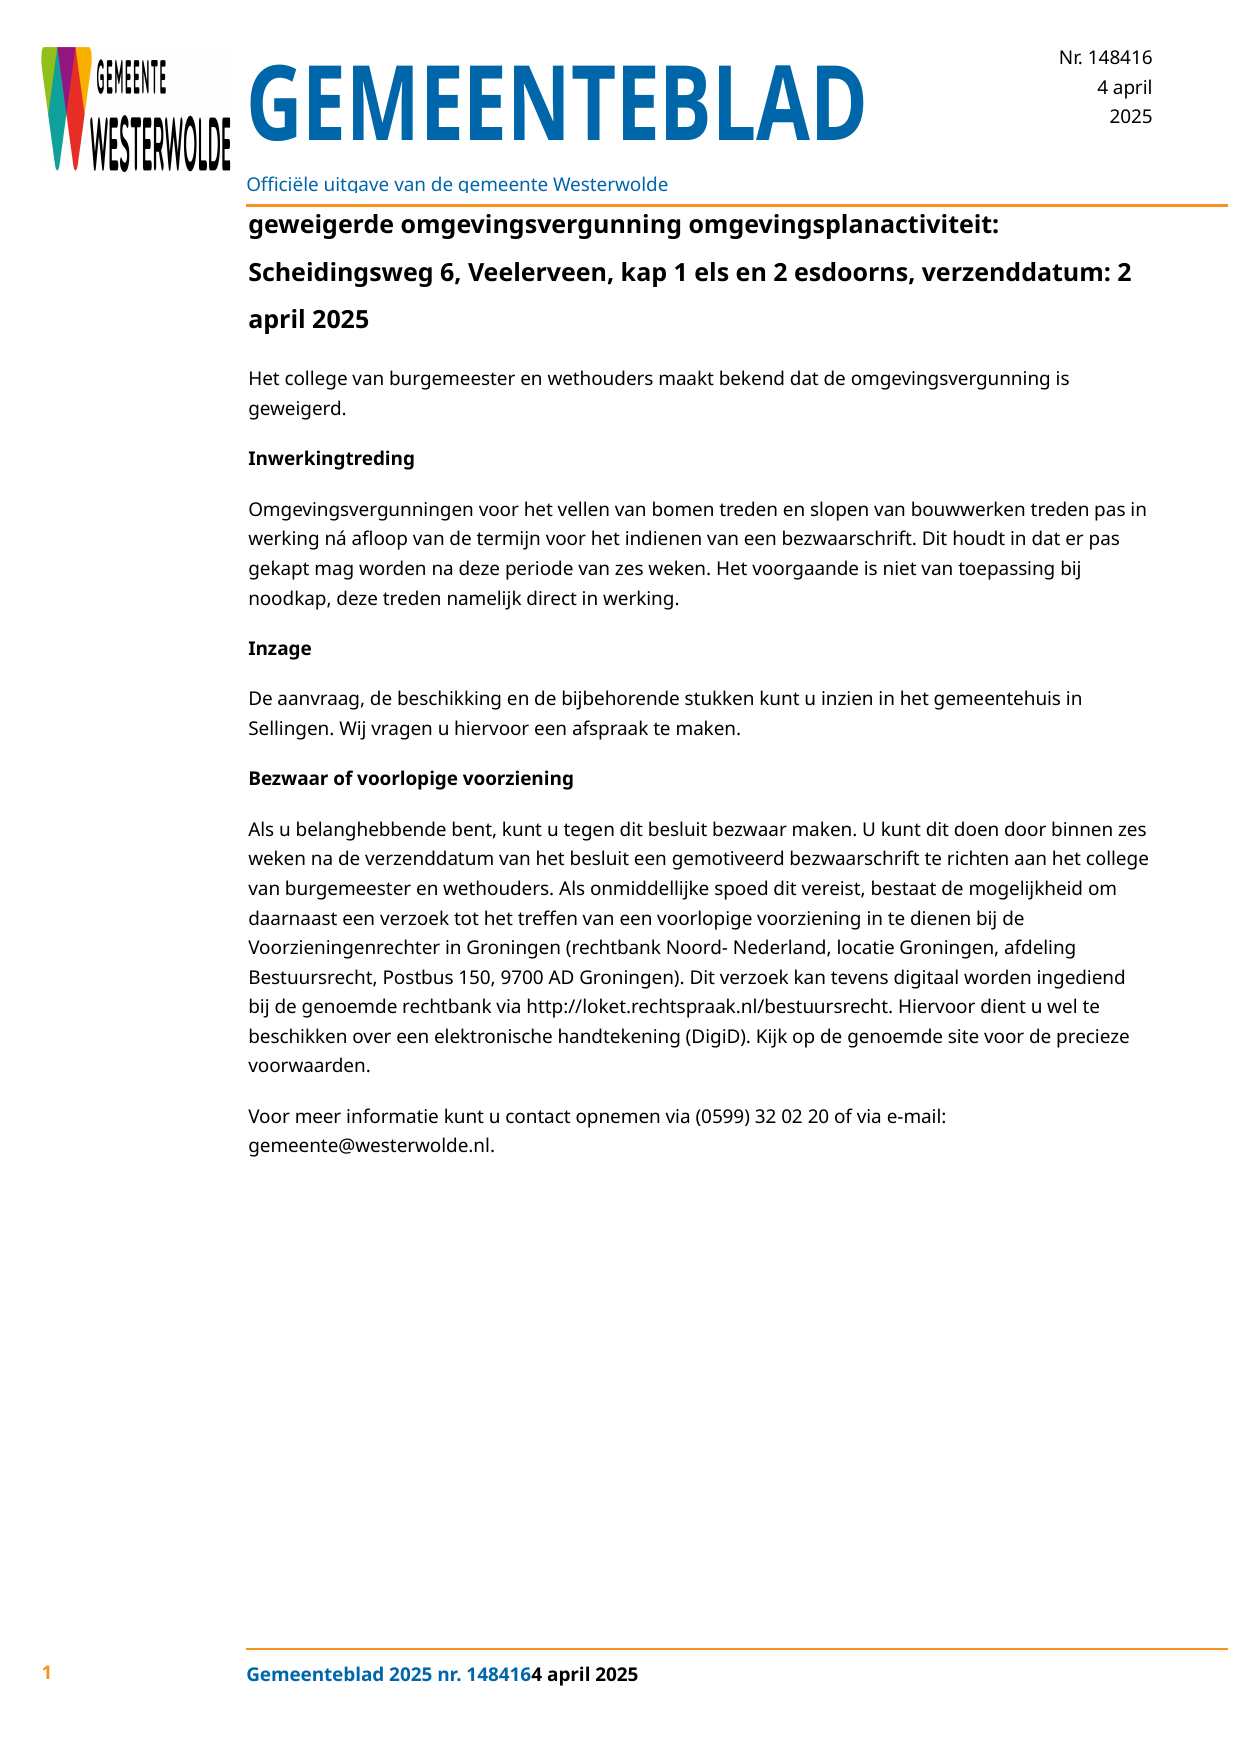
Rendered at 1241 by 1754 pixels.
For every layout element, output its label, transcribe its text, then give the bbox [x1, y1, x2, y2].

text Voor meer informatie kunt u contact opnemen via (0599) 32 02 20 of via e-mail: gemeente@westerwolde.nl. [248, 1103, 1152, 1158]
text Als u belanghebbende bent, kunt u tegen dit besluit bezwaar maken. U kunt dit doen door binnen zes weken na de verzenddatum van het besluit een gemotiveerd bezwaarschrift te richten aan het college van burgemeester en wethouders. Als onmiddellijke spoed dit vereist, bestaat de mogelijkheid om daarnaast een verzoek tot het treffen van een voorlopige voorziening in te dienen bij de Voorzieningenrechter in Groningen (rechtbank Noord- Nederland, locatie Groningen, afdeling Bestuursrecht, Postbus 150, 9700 AD Groningen). Dit verzoek kan tevens digitaal worden ingediend bij de genoemde rechtbank via http://loket.rechtspraak.nl/bestuursrecht. Hiervoor dient u wel te beschikken over een elektronische handtekening (DigiD). Kijk op de genoemde site voor de precieze voorwaarden. [248, 816, 1152, 1078]
text Inzage [248, 635, 1152, 661]
text Inwerkingtreding [248, 446, 1152, 471]
text De aanvraag, de beschikking en de bijbehorende stukken kunt u inzien in het gemeentehuis in Sellingen. Wij vragen u hiervoor een afspraak te maken. [248, 686, 1152, 741]
picture [41, 47, 231, 172]
text geweigerde omgevingsvergunning omgevingsplanactiviteit: Scheidingsweg 6, Veelerveen, kap 1 els en 2 esdoorns, verzenddatum: 2 april 2025 [248, 207, 1152, 336]
text Omgevingsvergunningen voor het vellen van bomen treden en slopen van bouwwerken treden pas in werking ná afloop van de termijn voor het indienen van een bezwaarschrift. Dit houdt in dat er pas gekapt mag worden na deze periode van zes weken. Het voorgaande is niet van toepassing bij noodkap, deze treden namelijk direct in werking. [248, 496, 1152, 610]
text Bezwaar of voorlopige voorziening [248, 766, 1152, 791]
text Het college van burgemeester en wethouders maakt bekend dat de omgevingsvergunning is geweigerd. [248, 366, 1152, 421]
